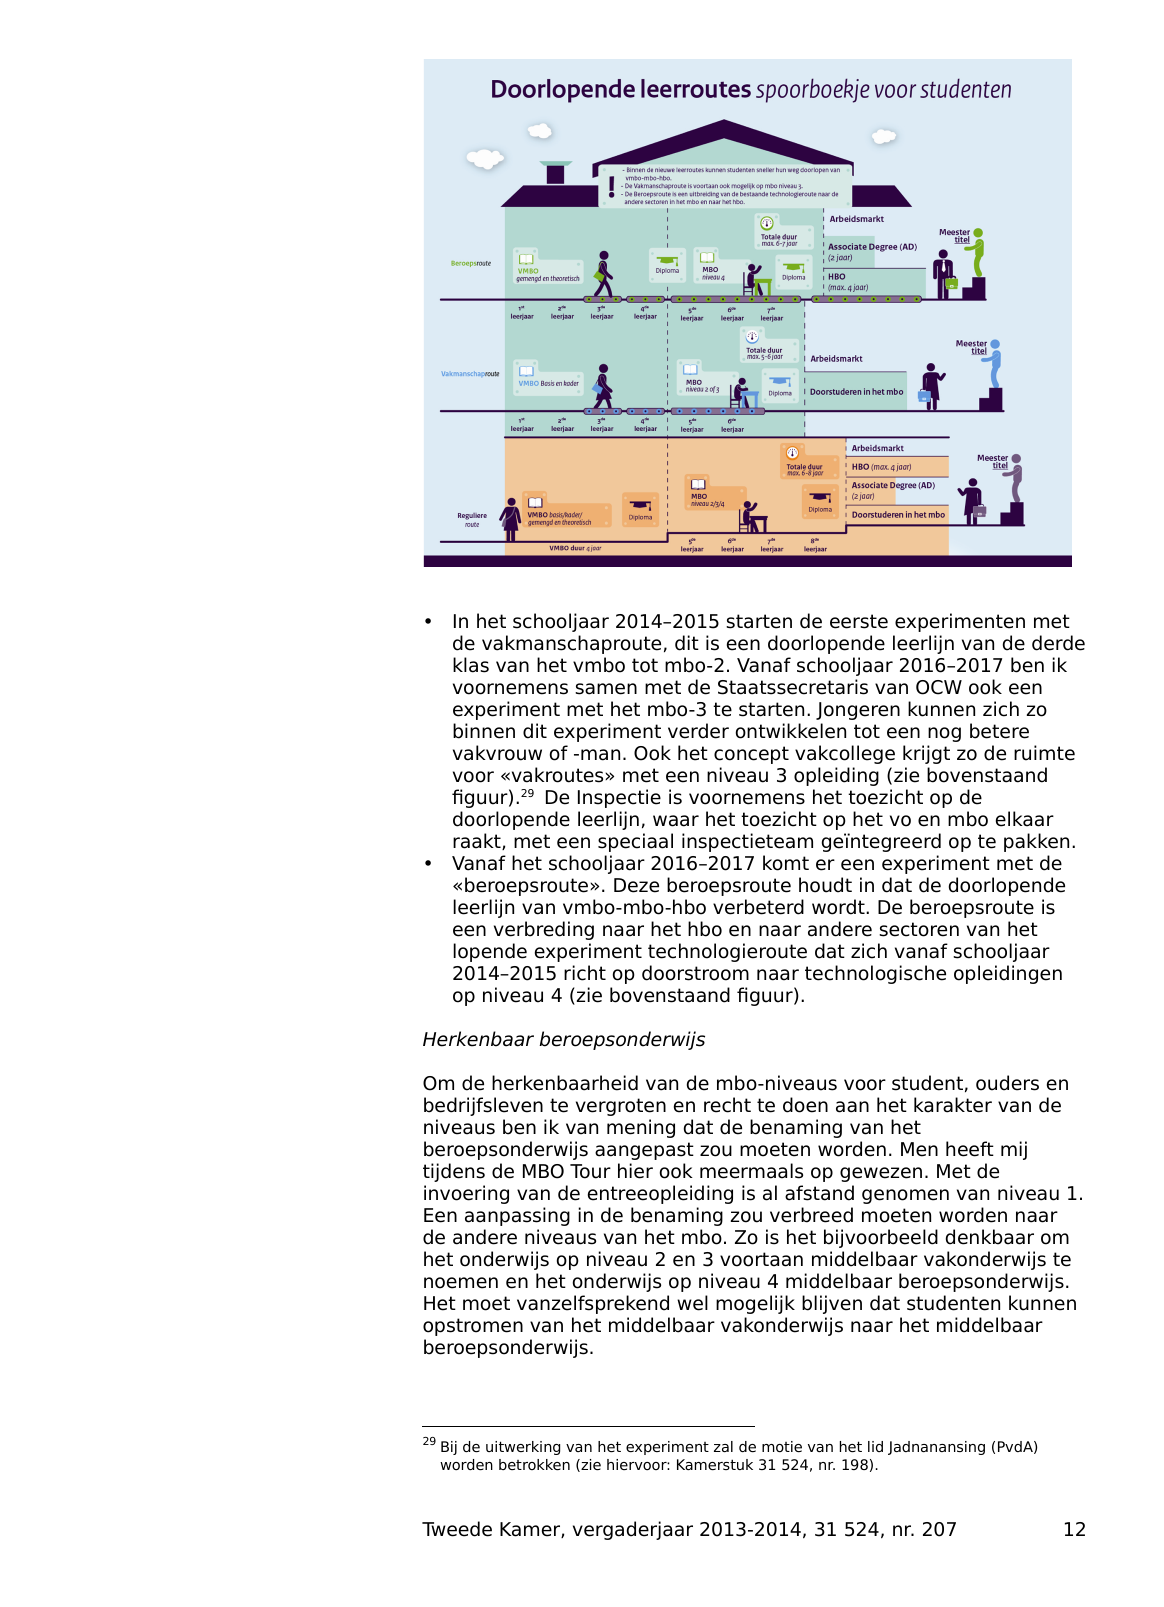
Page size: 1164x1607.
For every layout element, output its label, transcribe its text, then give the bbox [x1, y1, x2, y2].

picture [422, 59, 1072, 567]
subtitle Herkenbaar beroepsonderwijs [422, 1029, 1087, 1051]
text • Vanaf het schooljaar 2016–2017 komt er een experiment met de «beroepsroute». Deze beroepsroute houdt in dat de doorlopende leerlijn van vmbo-mbo-hbo verbeterd wordt. De beroepsroute is een verbreding naar het hbo en naar andere sectoren van het lopende experiment technologieroute dat zich vanaf schooljaar 2014–2015 richt op doorstroom naar technologische opleidingen op niveau 4 (zie bovenstaand figuur). [422, 853, 1087, 1007]
text Bij de uitwerking van het experiment zal de motie van het lid Jadnanansing (PvdA) worden betrokken (zie hiervoor: Kamerstuk 31 524, nr. 198). [422, 1435, 1087, 1474]
text Om de herkenbaarheid van de mbo-niveaus voor student, ouders en bedrijfsleven te vergroten en recht te doen aan het karakter van de niveaus ben ik van mening dat de benaming van het beroepsonderwijs aangepast zou moeten worden. Men heeft mij tijdens de MBO Tour hier ook meermaals op gewezen. Met de invoering van de entreeopleiding is al afstand genomen van niveau 1. Een aanpassing in de benaming zou verbreed moeten worden naar de andere niveaus van het mbo. Zo is het bijvoorbeeld denkbaar om het onderwijs op niveau 2 en 3 voortaan middelbaar vakonderwijs te noemen en het onderwijs op niveau 4 middelbaar beroepsonderwijs. Het moet vanzelfsprekend wel mogelijk blijven dat studenten kunnen opstromen van het middelbaar vakonderwijs naar het middelbaar beroepsonderwijs. [422, 1073, 1087, 1359]
text • In het schooljaar 2014–2015 starten de eerste experimenten met de vakmanschaproute, dit is een doorlopende leerlijn van de derde klas van het vmbo tot mbo-2. Vanaf schooljaar 2016–2017 ben ik voornemens samen met de Staatssecretaris van OCW ook een experiment met het mbo-3 te starten. Jongeren kunnen zich zo binnen dit experiment verder ontwikkelen tot een nog betere vakvrouw of -man. Ook het concept vakcollege krijgt zo de ruimte voor «vakroutes» met een niveau 3 opleiding (zie bovenstaand figuur). De Inspectie is voornemens het toezicht op de doorlopende leerlijn, waar het toezicht op het vo en mbo elkaar raakt, met een speciaal inspectieteam geïntegreerd op te pakken. [422, 611, 1087, 853]
